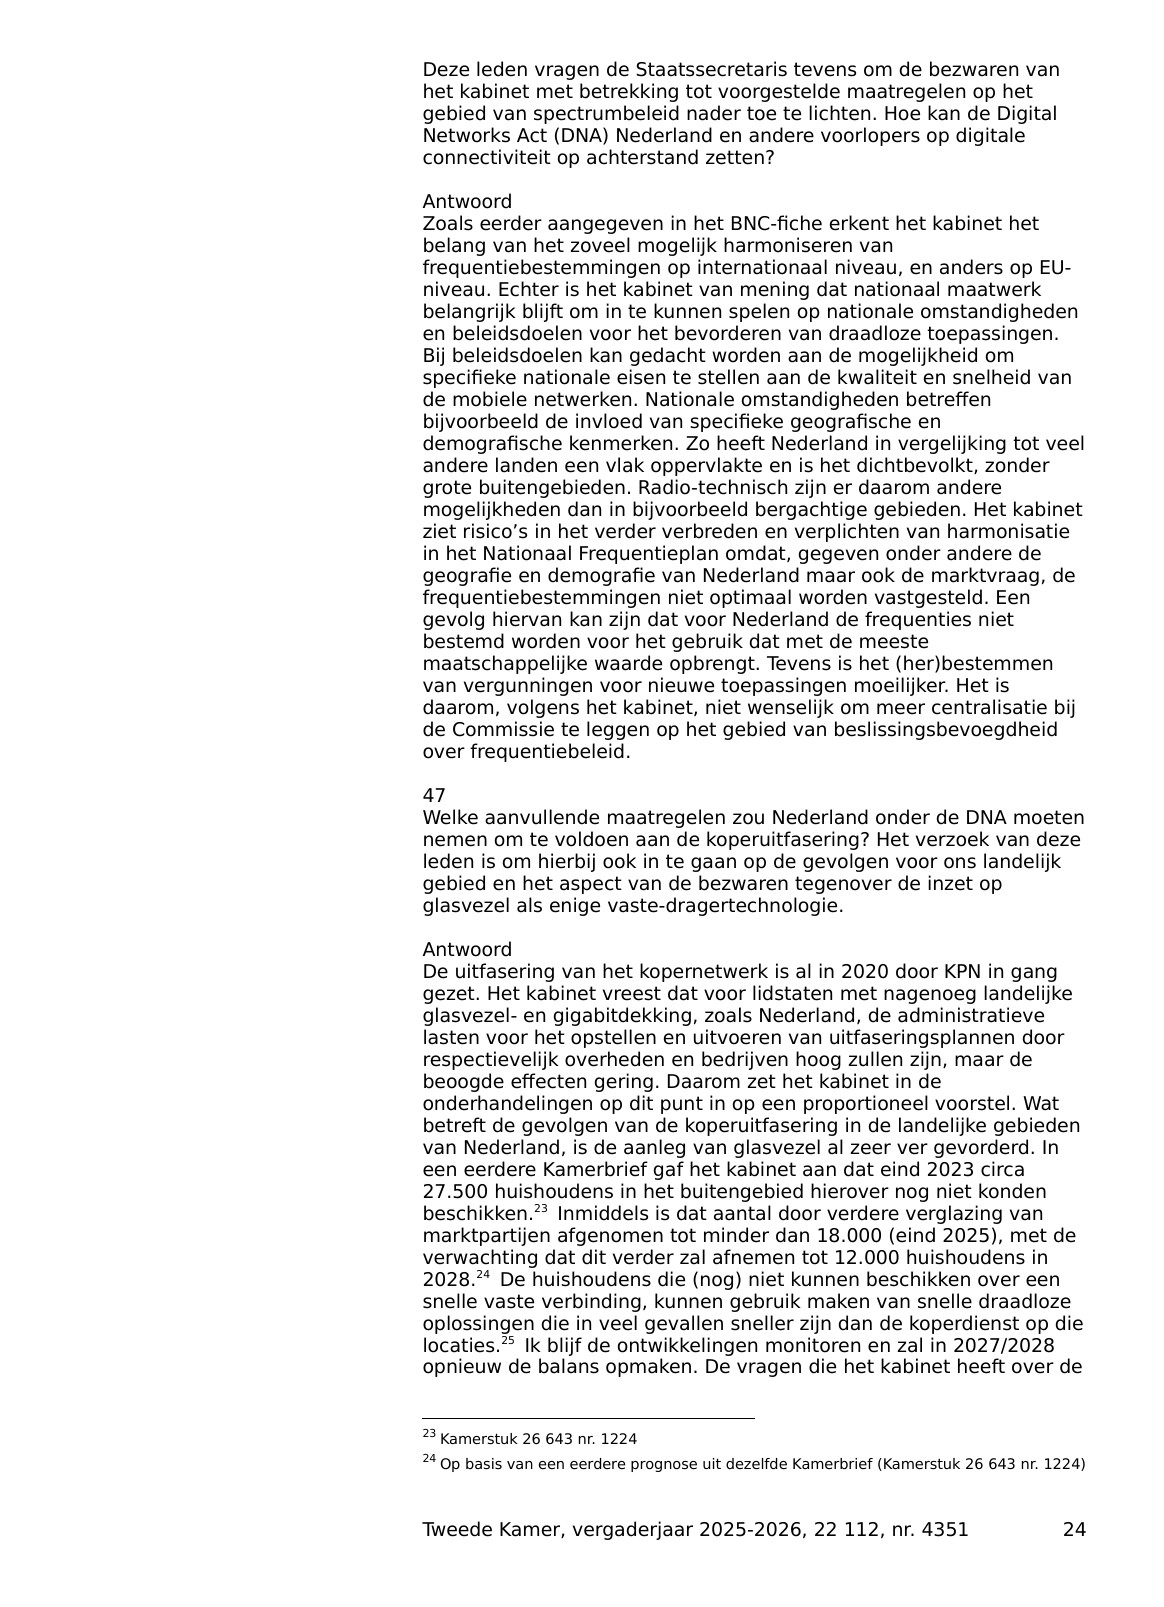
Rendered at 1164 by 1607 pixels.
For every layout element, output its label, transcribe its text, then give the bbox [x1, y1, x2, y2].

text Welke aanvullende maatregelen zou Nederland onder de DNA moeten nemen om te voldoen aan de koperuitfasering? Het verzoek van deze leden is om hierbij ook in te gaan op de gevolgen voor ons landelijk gebied en het aspect van de bezwaren tegenover de inzet op glasvezel als enige vaste-dragertechnologie. [422, 807, 1087, 917]
text 47 [422, 785, 1087, 807]
text Kamerstuk 26 643 nr. 1224 [422, 1427, 1087, 1449]
text De uitfasering van het kopernetwerk is al in 2020 door KPN in gang gezet. Het kabinet vreest dat voor lidstaten met nagenoeg landelijke glasvezel- en gigabitdekking, zoals Nederland, de administratieve lasten voor het opstellen en uitvoeren van uitfaseringsplannen door respectievelijk overheden en bedrijven hoog zullen zijn, maar de beoogde effecten gering. Daarom zet het kabinet in de onderhandelingen op dit punt in op een proportioneel voorstel. Wat betreft de gevolgen van de koperuitfasering in de landelijke gebieden van Nederland, is de aanleg van glasvezel al zeer ver gevorderd. In een eerdere Kamerbrief gaf het kabinet aan dat eind 2023 circa 27.500 huishoudens in het buitengebied hierover nog niet konden beschikken. Inmiddels is dat aantal door verdere verglazing van marktpartijen afgenomen tot minder dan 18.000 (eind 2025), met de verwachting dat dit verder zal afnemen tot 12.000 huishoudens in 2028. De huishoudens die (nog) niet kunnen beschikken over een snelle vaste verbinding, kunnen gebruik maken van snelle draadloze oplossingen die in veel gevallen sneller zijn dan de koperdienst op die locaties. Ik blijf de ontwikkelingen monitoren en zal in 2027/2028 opnieuw de balans opmaken. De vragen die het kabinet heeft over de [422, 961, 1087, 1378]
text Op basis van een eerdere prognose uit dezelfde Kamerbrief (Kamerstuk 26 643 nr. 1224) [422, 1452, 1087, 1474]
text Deze leden vragen de Staatssecretaris tevens om de bezwaren van het kabinet met betrekking tot voorgestelde maatregelen op het gebied van spectrumbeleid nader toe te lichten. Hoe kan de Digital Networks Act (DNA) Nederland en andere voorlopers op digitale connectiviteit op achterstand zetten? [422, 59, 1087, 169]
text Zoals eerder aangegeven in het BNC-fiche erkent het kabinet het belang van het zoveel mogelijk harmoniseren van frequentiebestemmingen op internationaal niveau, en anders op EU-niveau. Echter is het kabinet van mening dat nationaal maatwerk belangrijk blijft om in te kunnen spelen op nationale omstandigheden en beleidsdoelen voor het bevorderen van draadloze toepassingen. Bij beleidsdoelen kan gedacht worden aan de mogelijkheid om specifieke nationale eisen te stellen aan de kwaliteit en snelheid van de mobiele netwerken. Nationale omstandigheden betreffen bijvoorbeeld de invloed van specifieke geografische en demografische kenmerken. Zo heeft Nederland in vergelijking tot veel andere landen een vlak oppervlakte en is het dichtbevolkt, zonder grote buitengebieden. Radio-technisch zijn er daarom andere mogelijkheden dan in bijvoorbeeld bergachtige gebieden. Het kabinet ziet risico’s in het verder verbreden en verplichten van harmonisatie in het Nationaal Frequentieplan omdat, gegeven onder andere de geografie en demografie van Nederland maar ook de marktvraag, de frequentiebestemmingen niet optimaal worden vastgesteld. Een gevolg hiervan kan zijn dat voor Nederland de frequenties niet bestemd worden voor het gebruik dat met de meeste maatschappelijke waarde opbrengt. Tevens is het (her)bestemmen van vergunningen voor nieuwe toepassingen moeilijker. Het is daarom, volgens het kabinet, niet wenselijk om meer centralisatie bij de Commissie te leggen op het gebied van beslissingsbevoegdheid over frequentiebeleid. [422, 213, 1087, 763]
text Antwoord [422, 191, 1087, 213]
text Antwoord [422, 939, 1087, 961]
